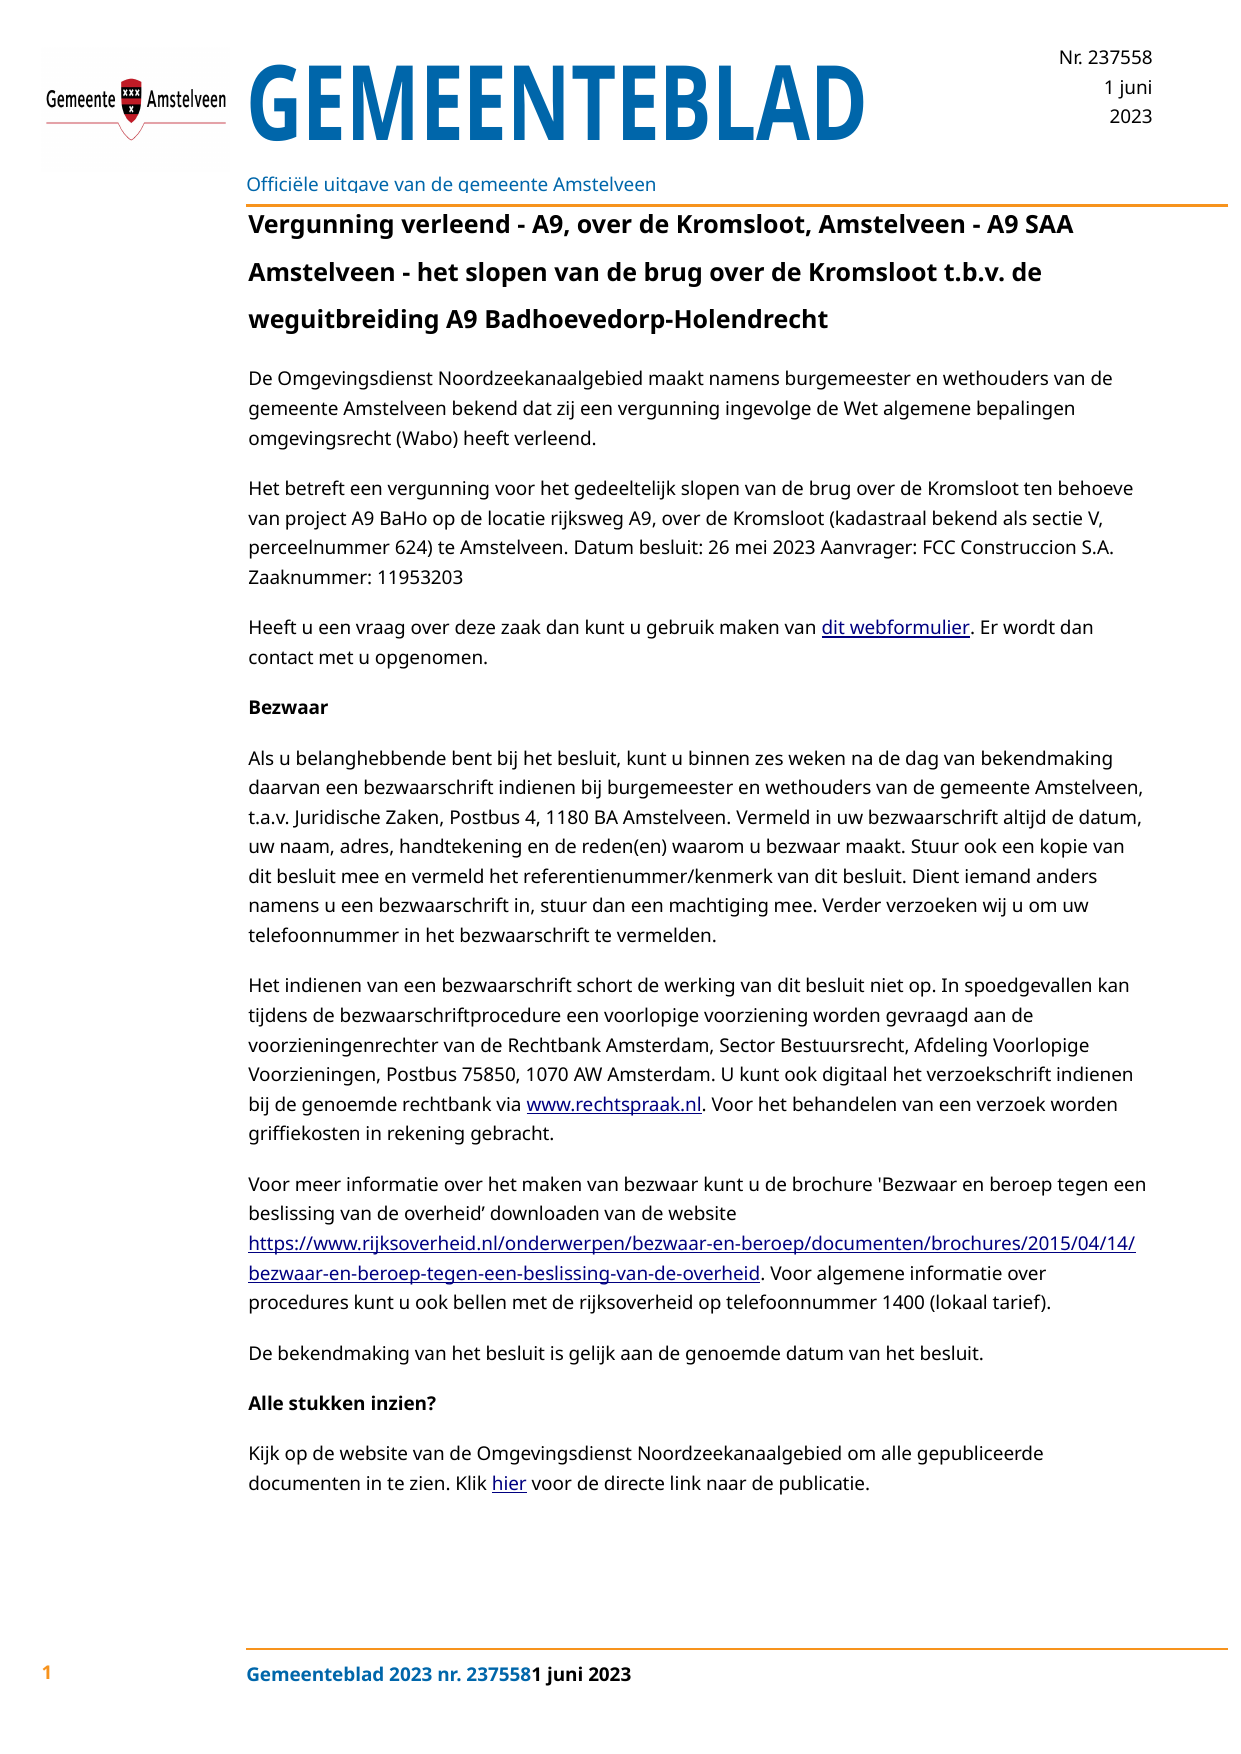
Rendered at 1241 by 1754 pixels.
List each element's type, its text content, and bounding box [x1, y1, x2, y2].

text Het indienen van een bezwaarschrift schort de werking van dit besluit niet op. In spoedgevallen kan tijdens de bezwaarschriftprocedure een voorlopige voorziening worden gevraagd aan de voorzieningenrechter van de Rechtbank Amsterdam, Sector Bestuursrecht, Afdeling Voorlopige Voorzieningen, Postbus 75850, 1070 AW Amsterdam. U kunt ook digitaal het verzoekschrift indienen bij de genoemde rechtbank via www.rechtspraak.nl. Voor het behandelen van een verzoek worden griffiekosten in rekening gebracht. [248, 973, 1152, 1146]
text Het betreft een vergunning voor het gedeeltelijk slopen van de brug over de Kromsloot ten behoeve van project A9 BaHo op de locatie rijksweg A9, over de Kromsloot (kadastraal bekend als sectie V, perceelnummer 624) te Amstelveen. Datum besluit: 26 mei 2023 Aanvrager: FCC Construccion S.A. Zaaknummer: 11953203 [248, 475, 1152, 589]
text De Omgevingsdienst Noordzeekanaalgebied maakt namens burgemeester en wethouders van de gemeente Amstelveen bekend dat zij een vergunning ingevolge de Wet algemene bepalingen omgevingsrecht (Wabo) heeft verleend. [248, 366, 1152, 450]
text Vergunning verleend - A9, over de Kromsloot, Amstelveen - A9 SAA Amstelveen - het slopen van de brug over de Kromsloot t.b.v. de weguitbreiding A9 Badhoevedorp-Holendrecht [248, 207, 1152, 336]
text Kijk op de website van de Omgevingsdienst Noordzeekanaalgebied om alle gepubliceerde documenten in te zien. Klik hier voor de directe link naar de publicatie. [248, 1441, 1152, 1496]
text Bezwaar [248, 694, 1152, 720]
text Voor meer informatie over het maken van bezwaar kunt u de brochure 'Bezwaar en beroep tegen een beslissing van de overheid’ downloaden van de website https://www.rijksoverheid.nl/onderwerpen/bezwaar-en-beroep/documenten/brochures/2015/04/14/bezwaar-en-beroep-tegen-een-beslissing-van-de-overheid. Voor algemene informatie over procedures kunt u ook bellen met de rijksoverheid op telefoonnummer 1400 (lokaal tarief). [248, 1171, 1152, 1315]
text Als u belanghebbende bent bij het besluit, kunt u binnen zes weken na de dag van bekendmaking daarvan een bezwaarschrift indienen bij burgemeester en wethouders van de gemeente Amstelveen, t.a.v. Juridische Zaken, Postbus 4, 1180 BA Amstelveen. Vermeld in uw bezwaarschrift altijd de datum, uw naam, adres, handtekening en de reden(en) waarom u bezwaar maakt. Stuur ook een kopie van dit besluit mee en vermeld het referentienummer/kenmerk van dit besluit. Dient iemand anders namens u een bezwaarschrift in, stuur dan een machtiging mee. Verder verzoeken wij u om uw telefoonnummer in het bezwaarschrift te vermelden. [248, 745, 1152, 948]
picture [41, 47, 231, 172]
text De bekendmaking van het besluit is gelijk aan de genoemde datum van het besluit. [248, 1340, 1152, 1365]
text Heeft u een vraag over deze zaak dan kunt u gebruik maken van dit webformulier. Er wordt dan contact met u opgenomen. [248, 614, 1152, 669]
text Alle stukken inzien? [248, 1390, 1152, 1416]
